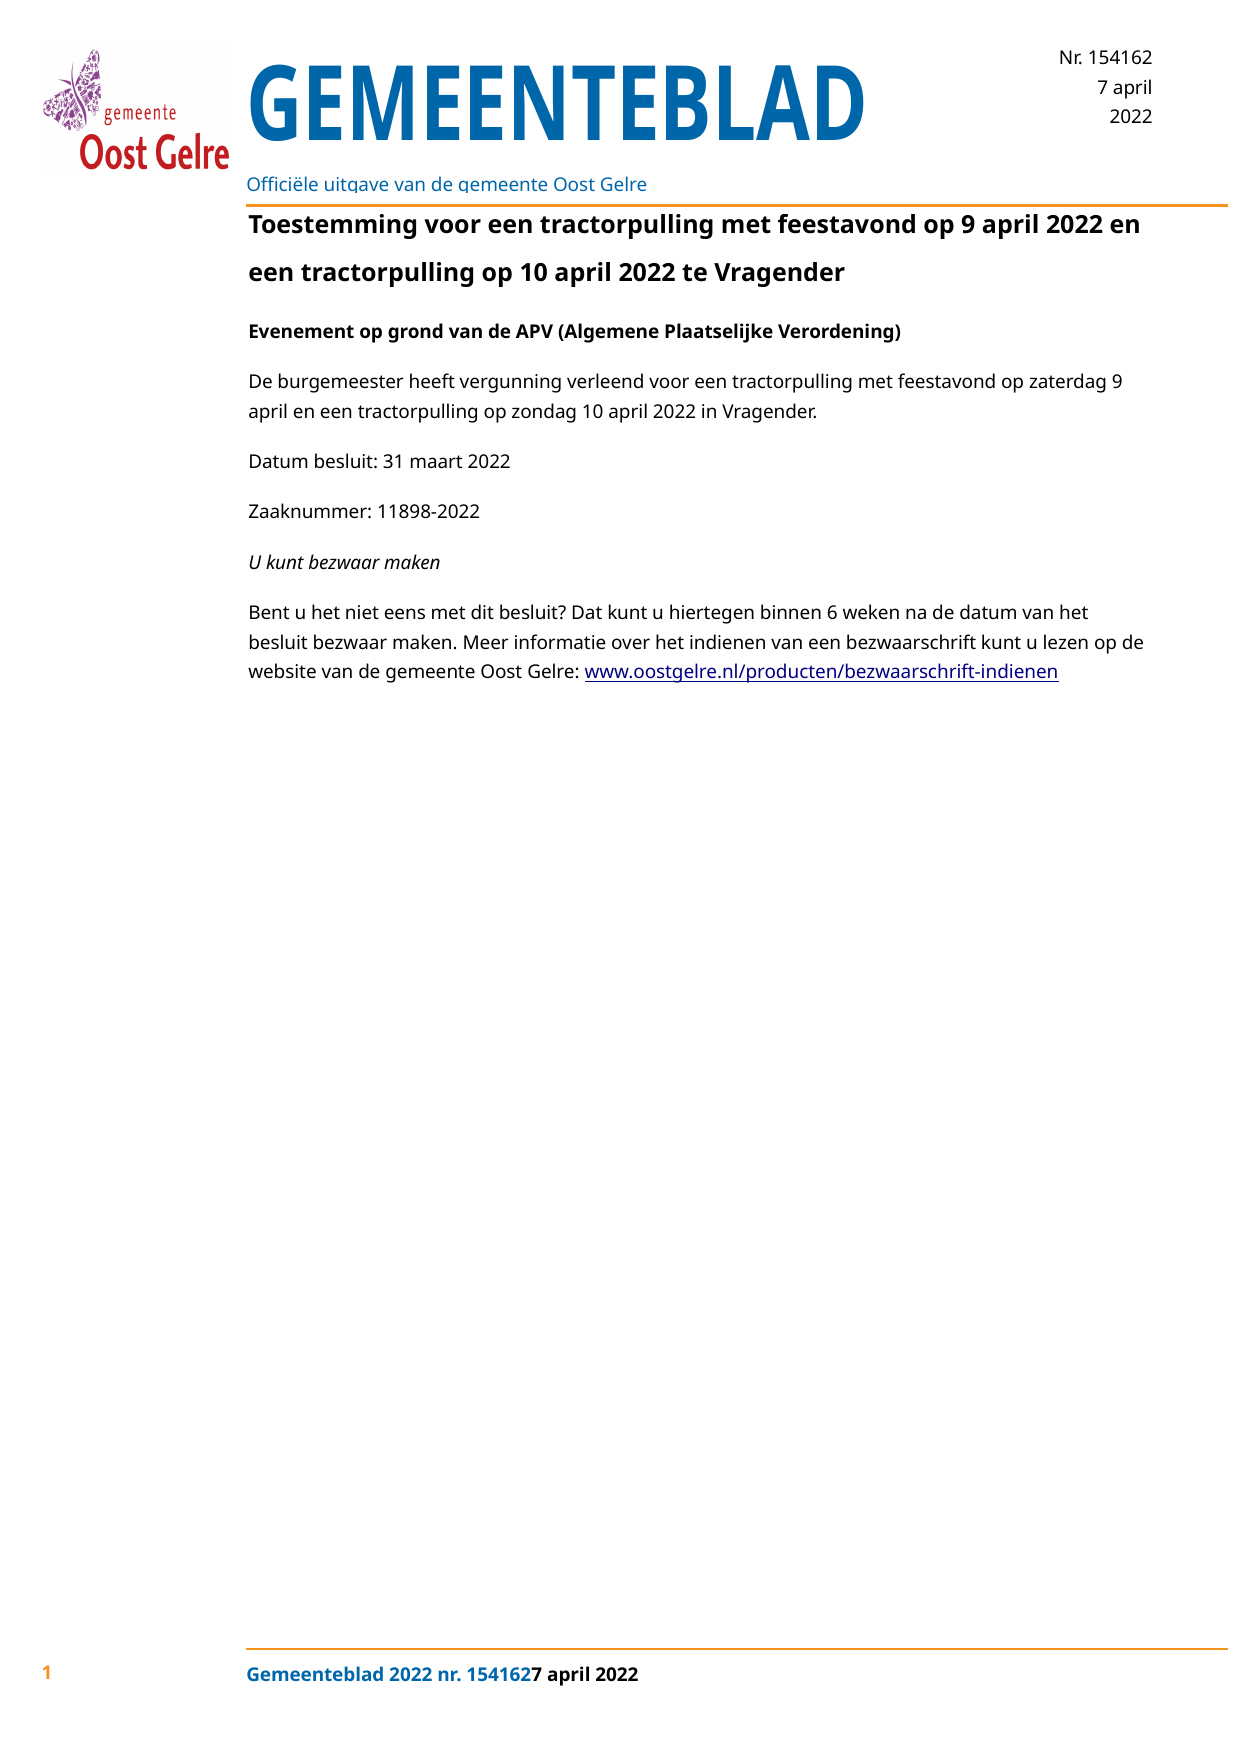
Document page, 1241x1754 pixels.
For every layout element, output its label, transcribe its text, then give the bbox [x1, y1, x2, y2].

text Bent u het niet eens met dit besluit? Dat kunt u hiertegen binnen 6 weken na de datum van het besluit bezwaar maken. Meer informatie over het indienen van een bezwaarschrift kunt u lezen op de website van de gemeente Oost Gelre: www.oostgelre.nl/producten/bezwaarschrift-indienen [248, 599, 1152, 684]
text Toestemming voor een tractorpulling met feestavond op 9 april 2022 en een tractorpulling op 10 april 2022 te Vragender [248, 207, 1152, 288]
text De burgemeester heeft vergunning verleend voor een tractorpulling met feestavond op zaterdag 9 april en een tractorpulling op zondag 10 april 2022 in Vragender. [248, 368, 1152, 424]
text Evenement op grond van de APV (Algemene Plaatselijke Verordening) [248, 318, 1152, 344]
text Zaaknummer: 11898-2022 [248, 499, 1152, 524]
picture [41, 47, 231, 172]
text U kunt bezwaar maken [248, 549, 1152, 575]
text Datum besluit: 31 maart 2022 [248, 448, 1152, 474]
